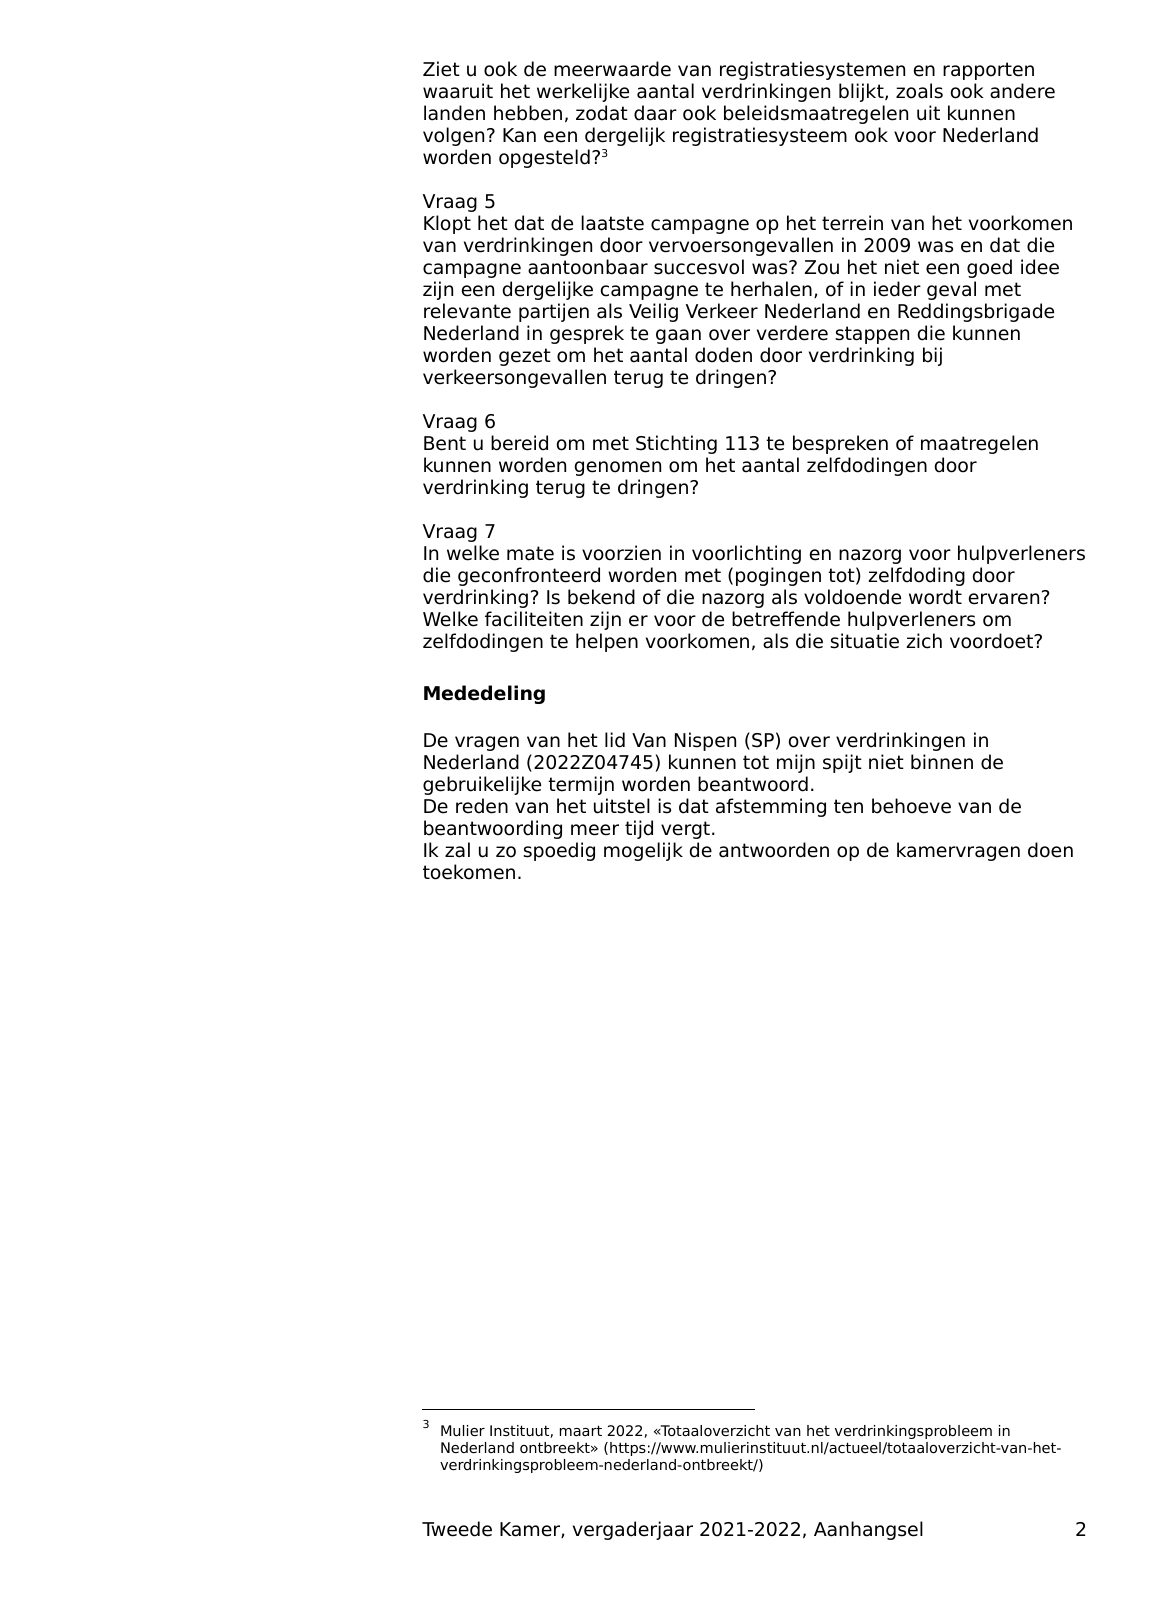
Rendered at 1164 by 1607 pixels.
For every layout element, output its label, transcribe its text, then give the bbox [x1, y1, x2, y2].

text Vraag 6 [422, 411, 1087, 433]
text De vragen van het lid Van Nispen (SP) over verdrinkingen in Nederland (2022Z04745) kunnen tot mijn spijt niet binnen de gebruikelijke termijn worden beantwoord. [422, 730, 1087, 796]
text Klopt het dat de laatste campagne op het terrein van het voorkomen van verdrinkingen door vervoersongevallen in 2009 was en dat die campagne aantoonbaar succesvol was? Zou het niet een goed idee zijn een dergelijke campagne te herhalen, of in ieder geval met relevante partijen als Veilig Verkeer Nederland en Reddingsbrigade Nederland in gesprek te gaan over verdere stappen die kunnen worden gezet om het aantal doden door verdrinking bij verkeersongevallen terug te dringen? [422, 213, 1087, 389]
text Mulier Instituut, maart 2022, «Totaaloverzicht van het verdrinkingsprobleem in Nederland ontbreekt» (https://www.mulierinstituut.nl/actueel/totaaloverzicht-van-het-verdrinkingsprobleem-nederland-ontbreekt/) [422, 1418, 1087, 1474]
subtitle Mededeling [422, 683, 1087, 705]
text De reden van het uitstel is dat afstemming ten behoeve van de beantwoording meer tijd vergt. [422, 796, 1087, 840]
text Vraag 5 [422, 191, 1087, 213]
text Bent u bereid om met Stichting 113 te bespreken of maatregelen kunnen worden genomen om het aantal zelfdodingen door verdrinking terug te dringen? [422, 433, 1087, 499]
text Ziet u ook de meerwaarde van registratiesystemen en rapporten waaruit het werkelijke aantal verdrinkingen blijkt, zoals ook andere landen hebben, zodat daar ook beleidsmaatregelen uit kunnen volgen? Kan een dergelijk registratiesysteem ook voor Nederland worden opgesteld? [422, 59, 1087, 169]
text Vraag 7 [422, 521, 1087, 543]
text In welke mate is voorzien in voorlichting en nazorg voor hulpverleners die geconfronteerd worden met (pogingen tot) zelfdoding door verdrinking? Is bekend of die nazorg als voldoende wordt ervaren? Welke faciliteiten zijn er voor de betreffende hulpverleners om zelfdodingen te helpen voorkomen, als die situatie zich voordoet? [422, 543, 1087, 653]
text Ik zal u zo spoedig mogelijk de antwoorden op de kamervragen doen toekomen. [422, 840, 1087, 884]
